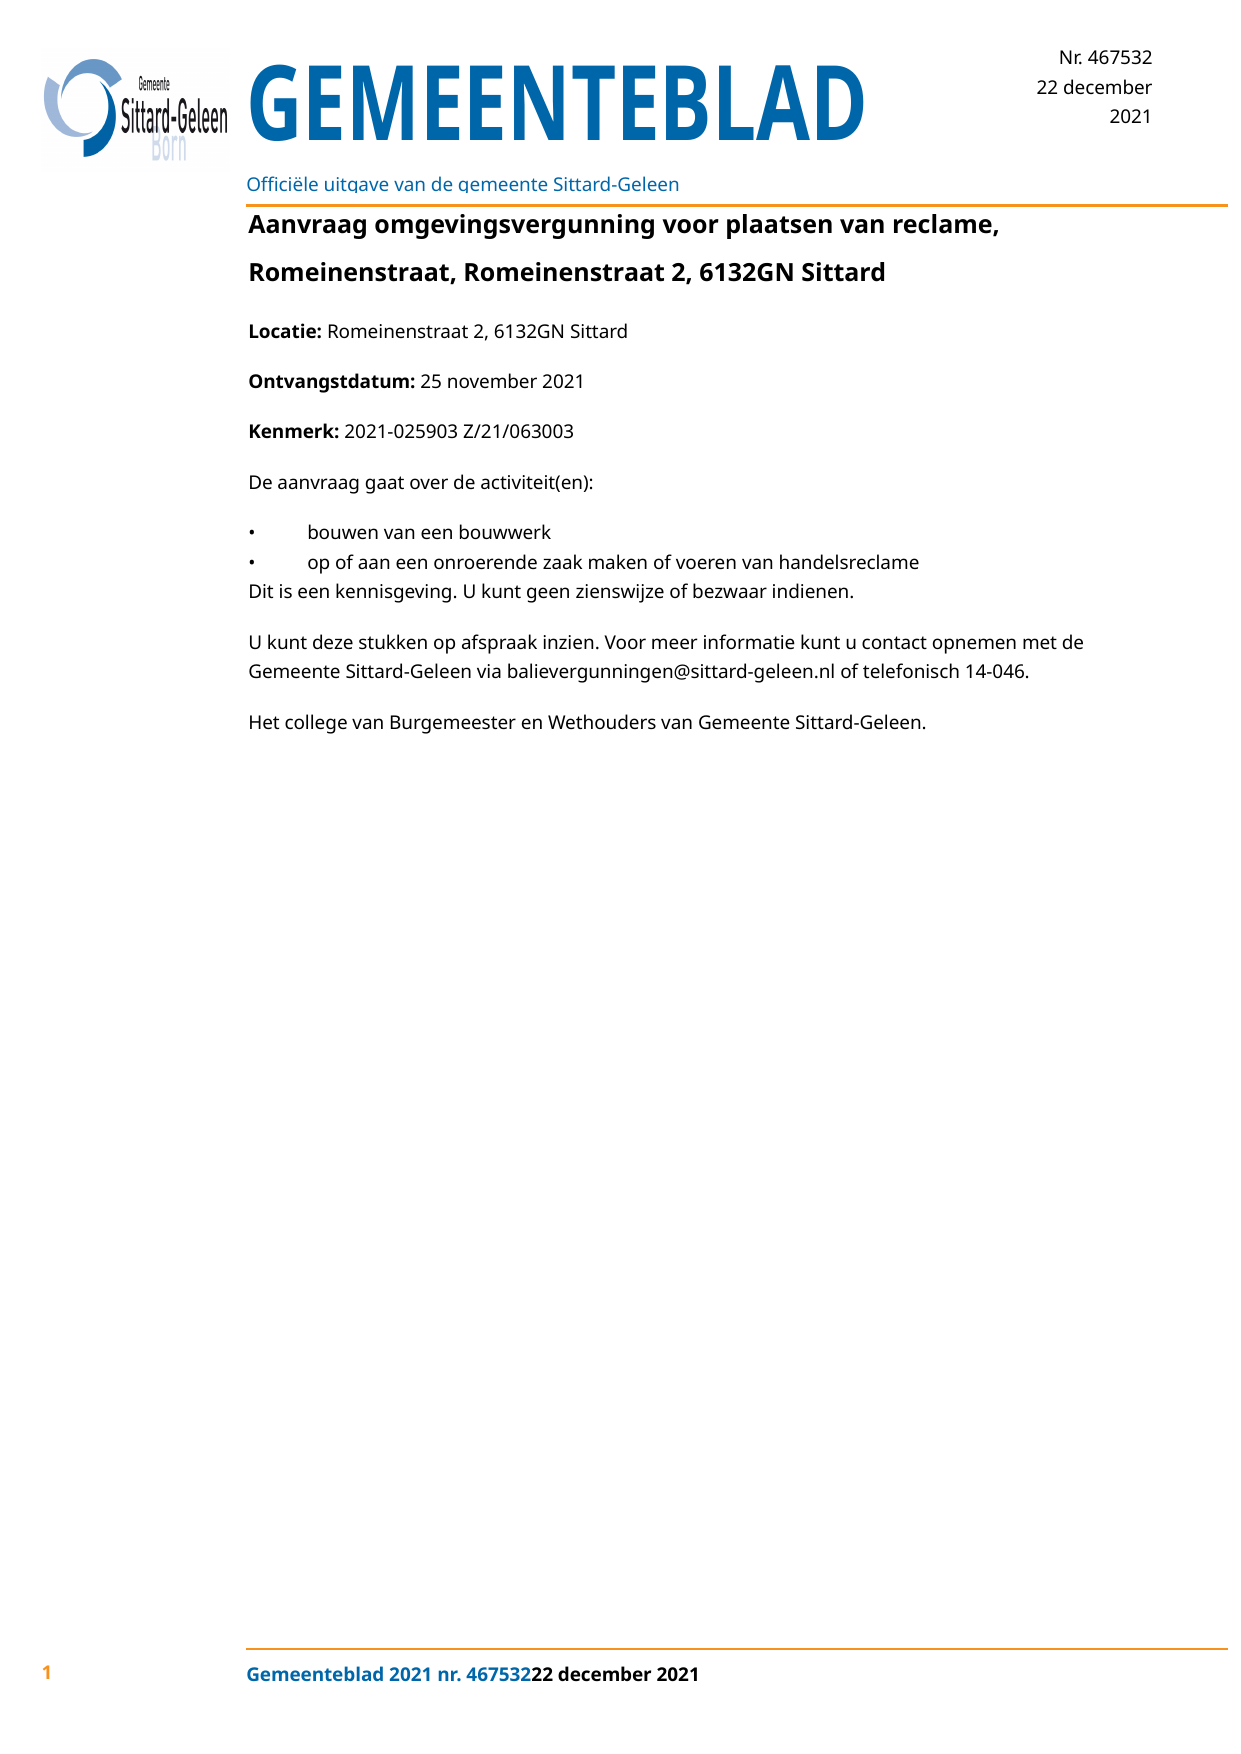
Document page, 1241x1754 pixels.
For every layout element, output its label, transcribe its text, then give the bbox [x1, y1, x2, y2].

text Kenmerk: 2021-025903 Z/21/063003 [248, 419, 1152, 444]
text U kunt deze stukken op afspraak inzien. Voor meer informatie kunt u contact opnemen met de Gemeente Sittard-Geleen via balievergunningen@sittard-geleen.nl of telefonisch 14-046. [248, 629, 1152, 684]
text Aanvraag omgevingsvergunning voor plaatsen van reclame, Romeinenstraat, Romeinenstraat 2, 6132GN Sittard [248, 207, 1152, 288]
picture [41, 47, 231, 172]
list op of aan een onroerende zaak maken of voeren van handelsreclame [248, 549, 1152, 575]
text Dit is een kennisgeving. U kunt geen zienswijze of bezwaar indienen. [248, 579, 1152, 604]
text De aanvraag gaat over de activiteit(en): [248, 469, 1152, 495]
list bouwen van een bouwwerk [248, 519, 1152, 545]
text Het college van Burgemeester en Wethouders van Gemeente Sittard-Geleen. [248, 709, 1152, 735]
text Ontvangstdatum: 25 november 2021 [248, 368, 1152, 394]
text Locatie: Romeinenstraat 2, 6132GN Sittard [248, 318, 1152, 344]
